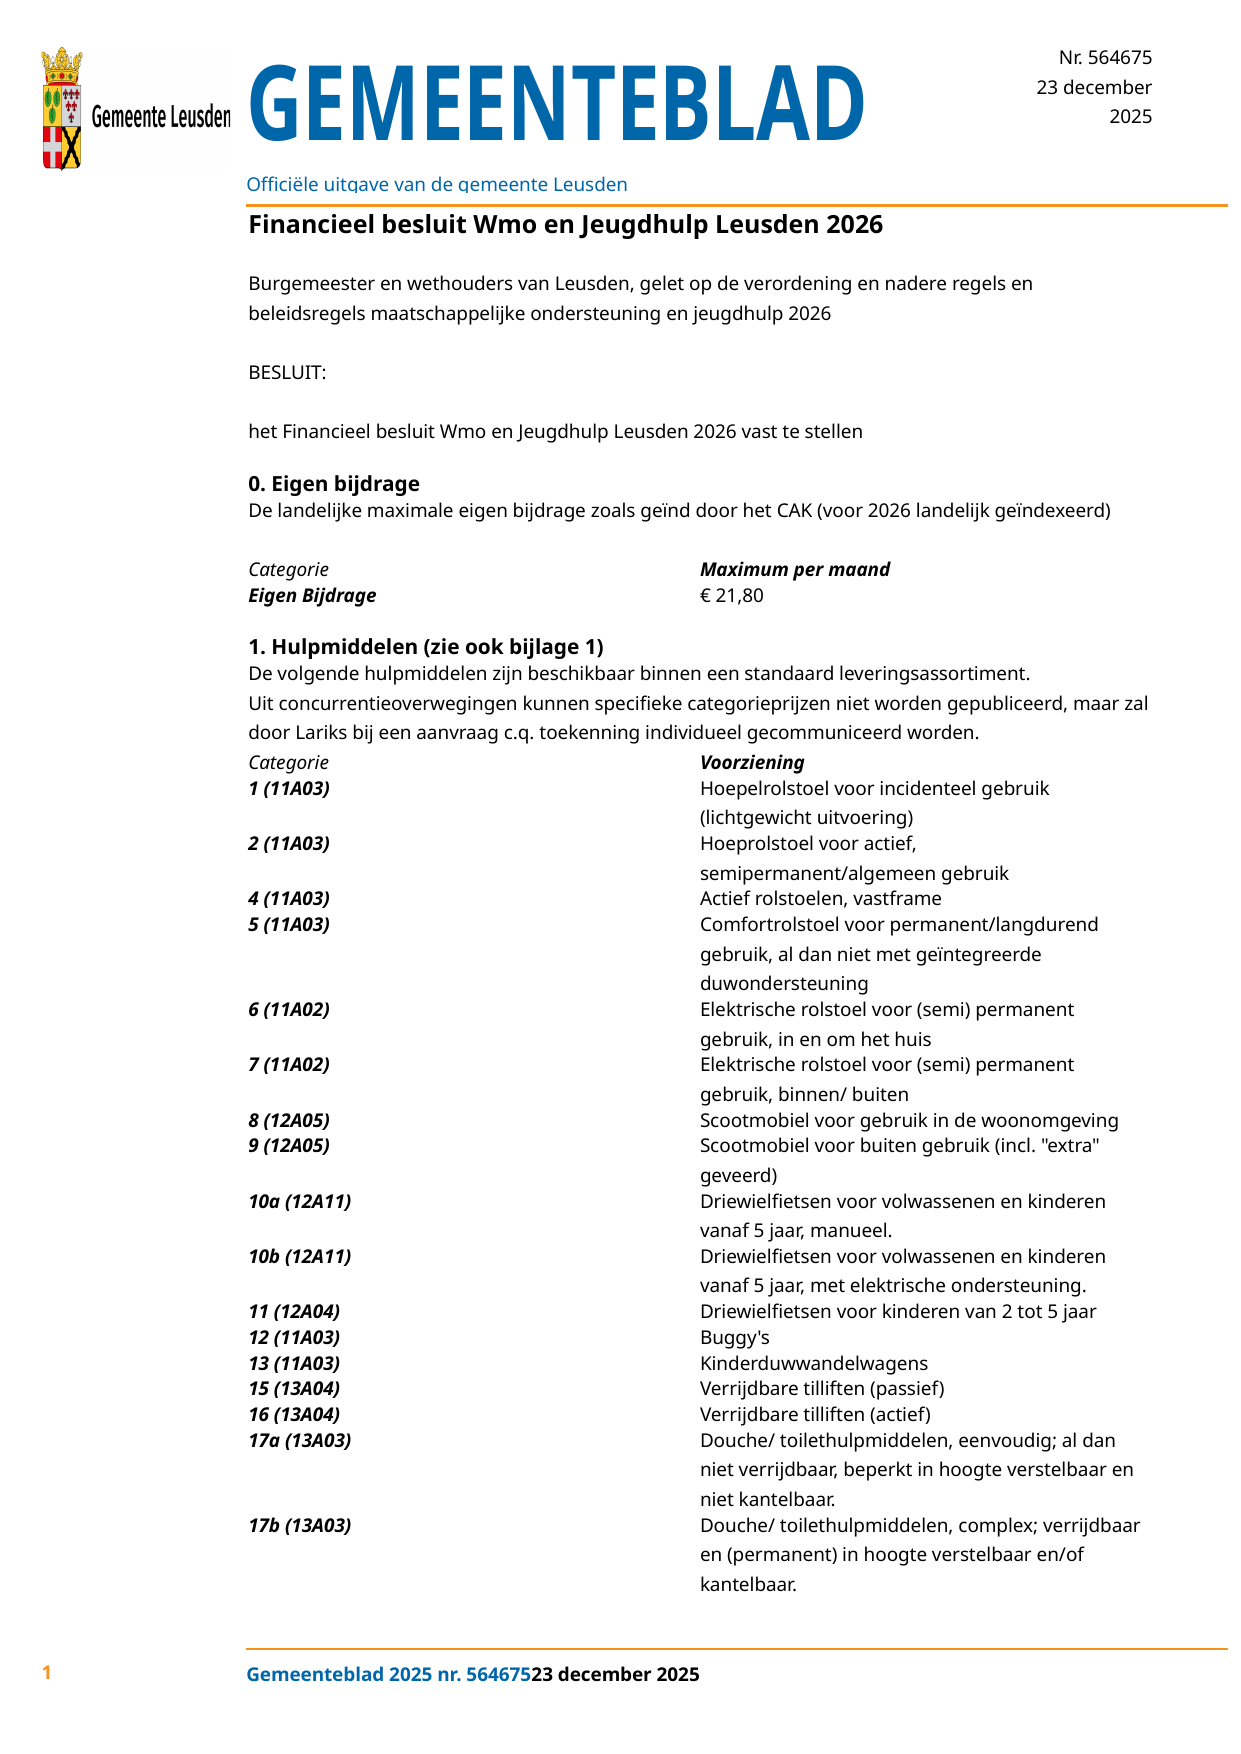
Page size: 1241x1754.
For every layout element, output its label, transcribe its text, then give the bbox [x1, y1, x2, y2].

table_cell 15 (13A04) [248, 1376, 700, 1401]
table_header Maximum per maand [700, 556, 1152, 582]
text Financieel besluit Wmo en Jeugdhulp Leusden 2026 [248, 207, 1152, 241]
table_cell 9 (12A05) [248, 1133, 700, 1188]
text Burgemeester en wethouders van Leusden, gelet op de verordening en nadere regels en beleidsregels maatschappelijke ondersteuning en jeugdhulp 2026 [248, 270, 1152, 326]
table_cell 17b (13A03) [248, 1512, 700, 1597]
table_cell 2 (11A03) [248, 830, 700, 886]
table_header Categorie [248, 749, 700, 775]
table_cell Eigen Bijdrage [248, 582, 700, 608]
text BESLUIT: [248, 359, 1152, 385]
table_cell 10a (12A11) [248, 1188, 700, 1243]
table_cell 7 (11A02) [248, 1051, 700, 1107]
table_cell 4 (11A03) [248, 886, 700, 911]
table_cell Hoeprolstoel voor actief, semipermanent/algemeen gebruik [700, 830, 1152, 886]
table_cell Kinderduwwandelwagens [700, 1350, 1152, 1376]
table_cell 10b (12A11) [248, 1243, 700, 1298]
text het Financieel besluit Wmo en Jeugdhulp Leusden 2026 vast te stellen [248, 418, 1152, 444]
table_cell 8 (12A05) [248, 1107, 700, 1132]
table_cell 1 (11A03) [248, 775, 700, 830]
table_cell Buggy's [700, 1324, 1152, 1350]
table_cell Verrijdbare tilliften (actief) [700, 1401, 1152, 1427]
table_cell 6 (11A02) [248, 996, 700, 1051]
text Uit concurrentieoverwegingen kunnen specifieke categorieprijzen niet worden gepubliceerd, maar zal door Lariks bij een aanvraag c.q. toekenning individueel gecommuniceerd worden. [248, 690, 1152, 745]
text 1. Hulpmiddelen (zie ook bijlage 1) [248, 632, 1152, 660]
table_cell Driewielfietsen voor kinderen van 2 tot 5 jaar [700, 1299, 1152, 1324]
table_cell 11 (12A04) [248, 1299, 700, 1324]
table_cell Hoepelrolstoel voor incidenteel gebruik (lichtgewicht uitvoering) [700, 775, 1152, 830]
table_cell Verrijdbare tilliften (passief) [700, 1376, 1152, 1401]
table_cell Driewielfietsen voor volwassenen en kinderen vanaf 5 jaar, met elektrische ondersteuning. [700, 1243, 1152, 1298]
table_cell Douche/ toilethulpmiddelen, eenvoudig; al dan niet verrijdbaar, beperkt in hoogte verstelbaar en niet kantelbaar. [700, 1427, 1152, 1512]
text 0. Eigen bijdrage [248, 469, 1152, 497]
table_cell Scootmobiel voor buiten gebruik (incl. "extra" geveerd) [700, 1133, 1152, 1188]
table_cell € 21,80 [700, 582, 1152, 608]
table_cell Elektrische rolstoel voor (semi) permanent gebruik, in en om het huis [700, 996, 1152, 1051]
table_cell 16 (13A04) [248, 1401, 700, 1427]
table_cell Actief rolstoelen, vastframe [700, 886, 1152, 911]
table_header Voorziening [700, 749, 1152, 775]
table_cell 5 (11A03) [248, 911, 700, 996]
table_cell Scootmobiel voor gebruik in de woonomgeving [700, 1107, 1152, 1132]
picture [41, 47, 231, 172]
text De landelijke maximale eigen bijdrage zoals geïnd door het CAK (voor 2026 landelijk geïndexeerd) [248, 497, 1152, 523]
text De volgende hulpmiddelen zijn beschikbaar binnen een standaard leveringsassortiment. [248, 660, 1152, 686]
table_cell Driewielfietsen voor volwassenen en kinderen vanaf 5 jaar, manueel. [700, 1188, 1152, 1243]
table_cell 17a (13A03) [248, 1427, 700, 1512]
table_cell Comfortrolstoel voor permanent/langdurend gebruik, al dan niet met geïntegreerde duwondersteuning [700, 911, 1152, 996]
table_cell Elektrische rolstoel voor (semi) permanent gebruik, binnen/ buiten [700, 1051, 1152, 1107]
table_cell Douche/ toilethulpmiddelen, complex; verrijdbaar en (permanent) in hoogte verstelbaar en/of kantelbaar. [700, 1512, 1152, 1597]
table_cell 13 (11A03) [248, 1350, 700, 1376]
table_cell 12 (11A03) [248, 1324, 700, 1350]
table_header Categorie [248, 556, 700, 582]
